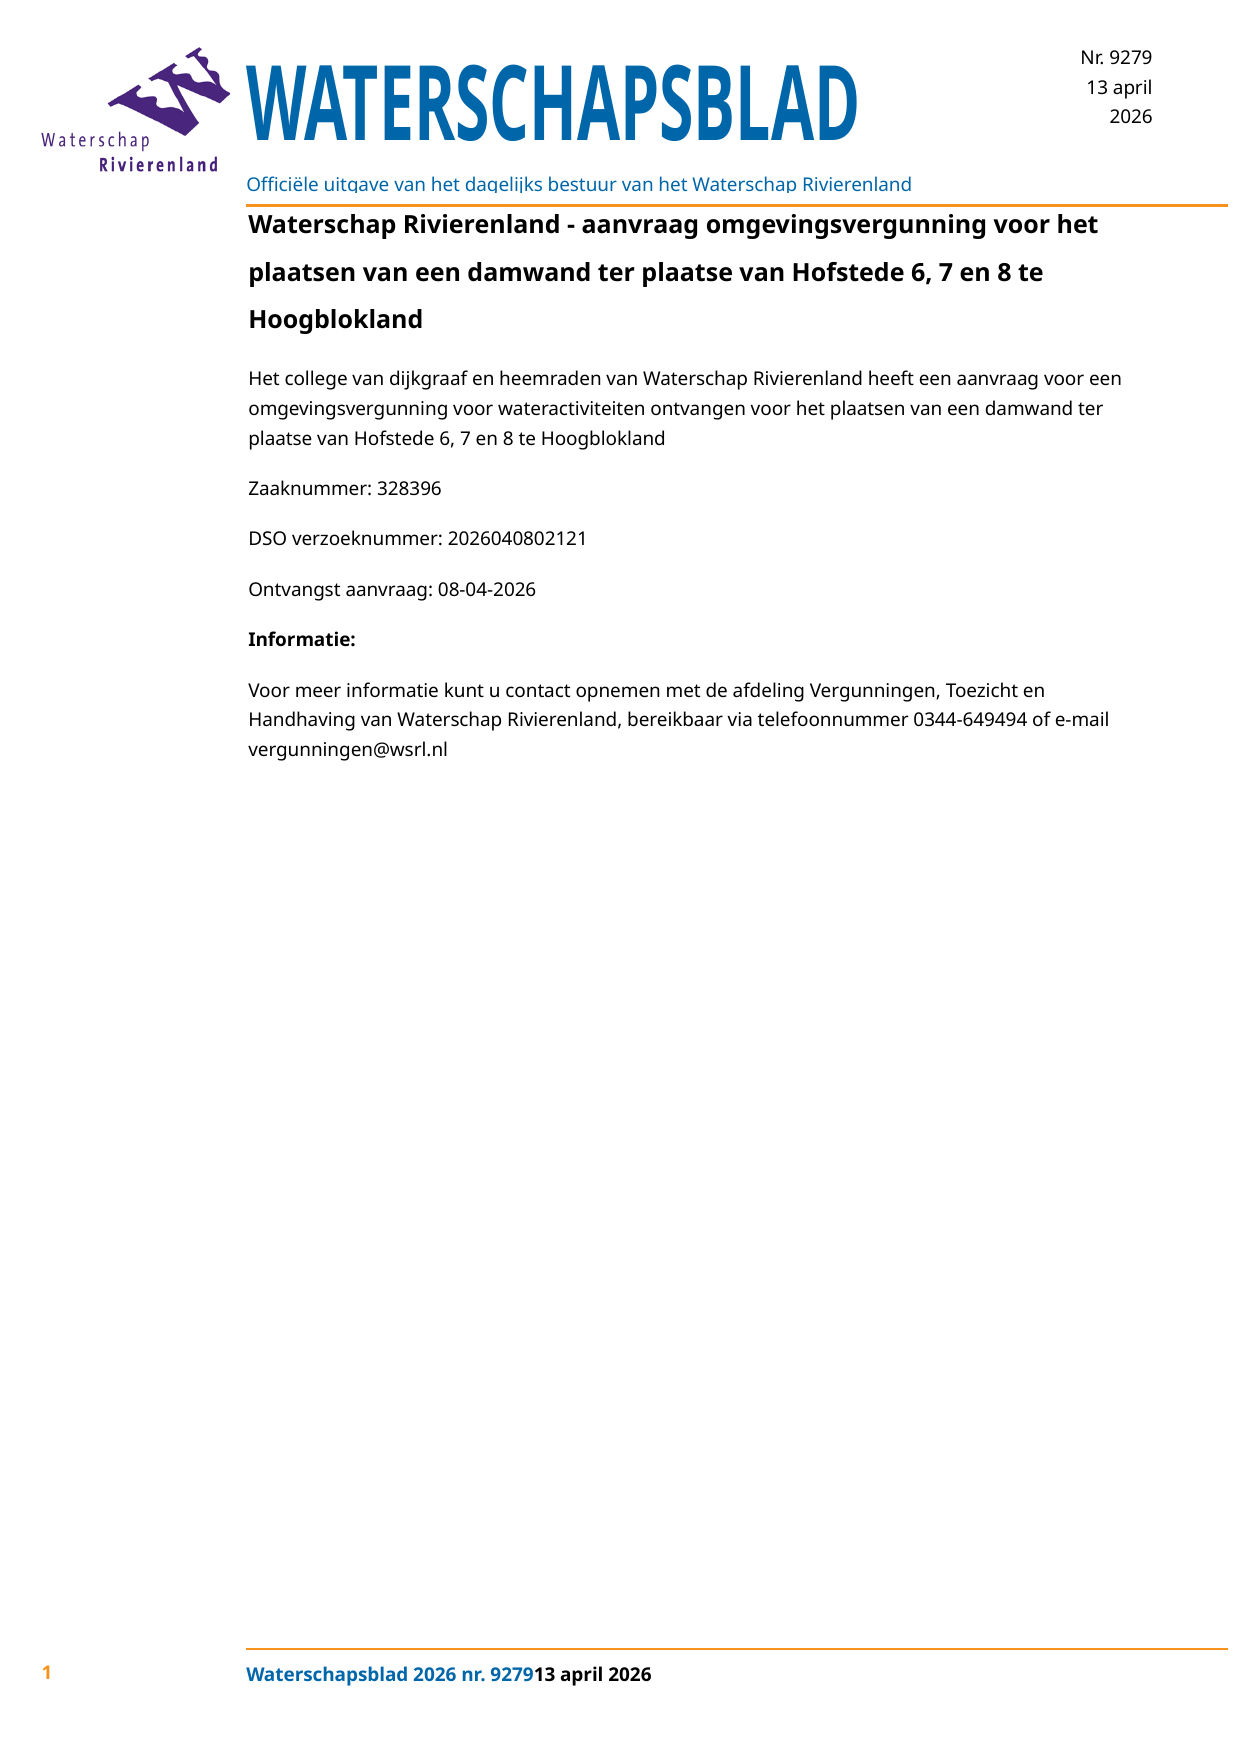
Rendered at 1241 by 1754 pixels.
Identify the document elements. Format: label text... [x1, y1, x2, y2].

text Informatie: [248, 626, 1152, 652]
text Voor meer informatie kunt u contact opnemen met de afdeling Vergunningen, Toezicht en Handhaving van Waterschap Rivierenland, bereikbaar via telefoonnummer 0344-649494 of e-mail vergunningen@wsrl.nl [248, 677, 1152, 762]
text Zaaknummer: 328396 [248, 475, 1152, 501]
text Ontvangst aanvraag: 08-04-2026 [248, 576, 1152, 602]
picture [41, 47, 231, 172]
text DSO verzoeknummer: 2026040802121 [248, 526, 1152, 551]
text Het college van dijkgraaf en heemraden van Waterschap Rivierenland heeft een aanvraag voor een omgevingsvergunning voor wateractiviteiten ontvangen voor het plaatsen van een damwand ter plaatse van Hofstede 6, 7 en 8 te Hoogblokland [248, 366, 1152, 450]
text Waterschap Rivierenland - aanvraag omgevingsvergunning voor het plaatsen van een damwand ter plaatse van Hofstede 6, 7 en 8 te Hoogblokland [248, 207, 1152, 336]
